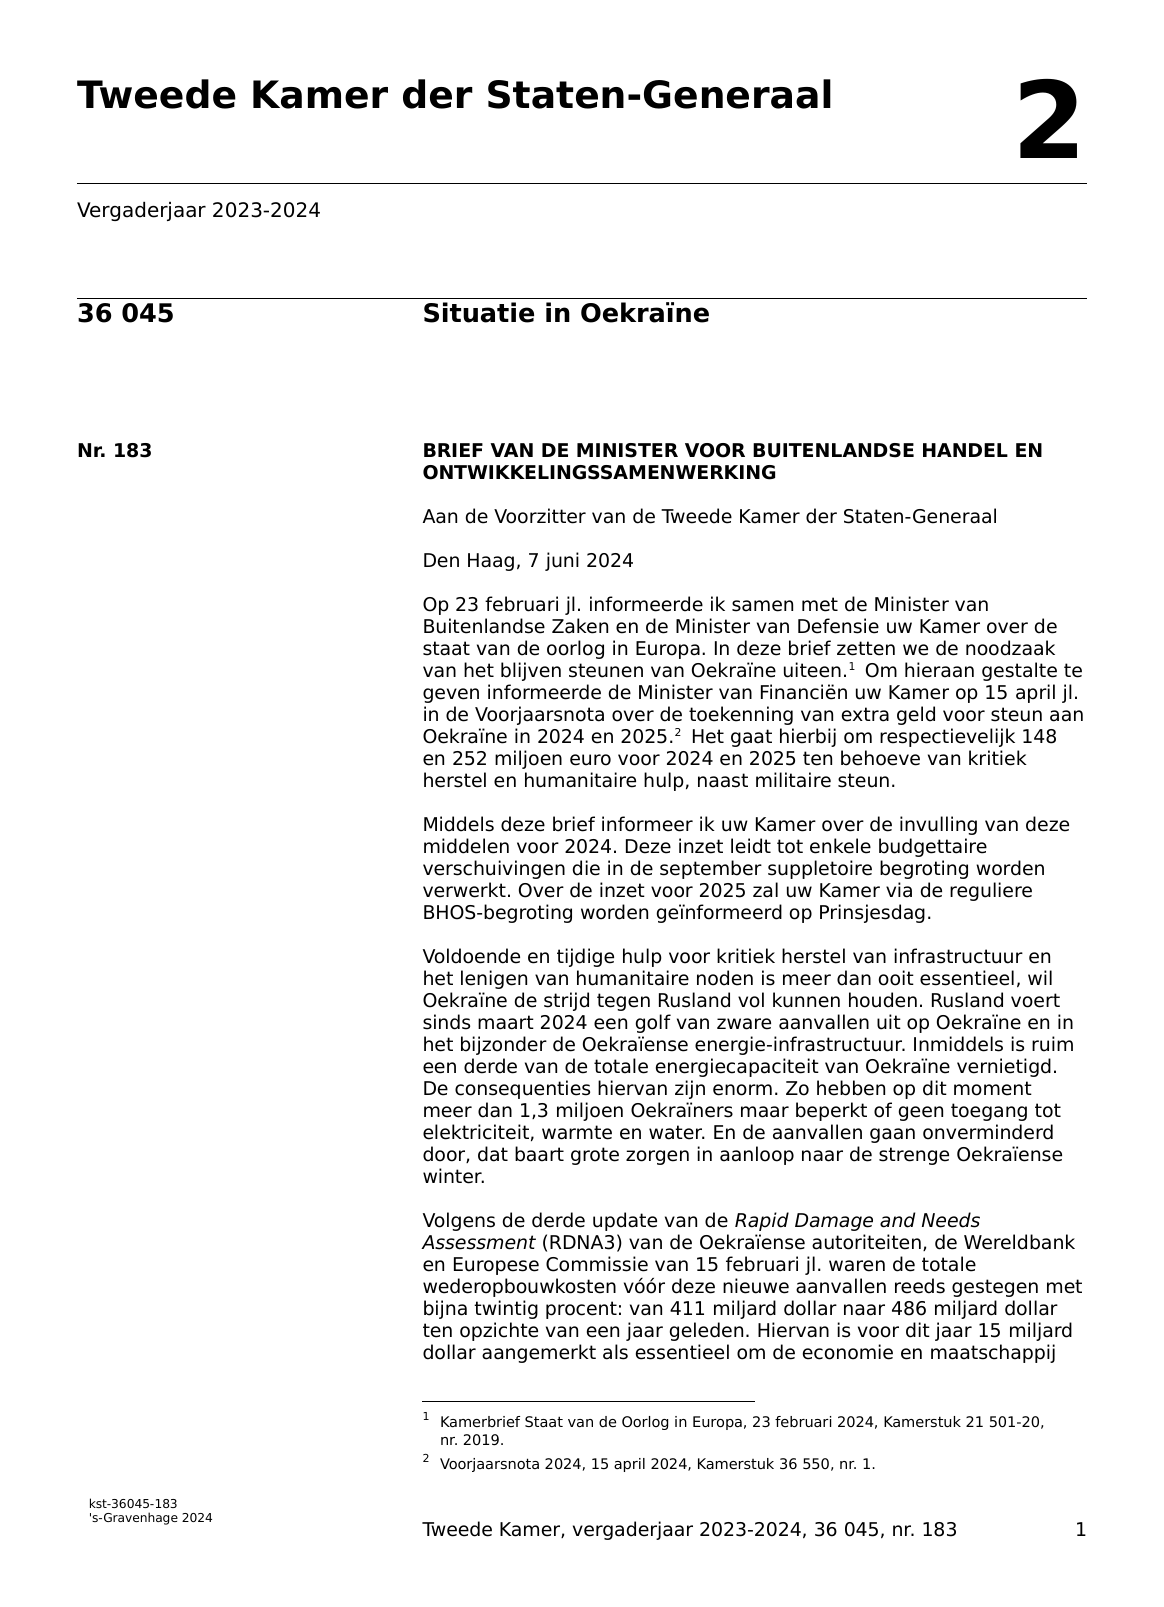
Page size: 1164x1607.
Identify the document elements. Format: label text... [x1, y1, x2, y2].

text Volgens de derde update van de Rapid Damage and Needs Assessment (RDNA3) van de Oekraïense autoriteiten, de Wereldbank en Europese Commissie van 15 februari jl. waren de totale wederopbouwkosten vóór deze nieuwe aanvallen reeds gestegen met bijna twintig procent: van 411 miljard dollar naar 486 miljard dollar ten opzichte van een jaar geleden. Hiervan is voor dit jaar 15 miljard dollar aangemerkt als essentieel om de economie en maatschappij [422, 1210, 1087, 1364]
text Voldoende en tijdige hulp voor kritiek herstel van infrastructuur en het lenigen van humanitaire noden is meer dan ooit essentieel, wil Oekraïne de strijd tegen Rusland vol kunnen houden. Rusland voert sinds maart 2024 een golf van zware aanvallen uit op Oekraïne en in het bijzonder de Oekraïense energie-infrastructuur. Inmiddels is ruim een derde van de totale energiecapaciteit van Oekraïne vernietigd. De consequenties hiervan zijn enorm. Zo hebben op dit moment meer dan 1,3 miljoen Oekraïners maar beperkt of geen toegang tot elektriciteit, warmte en water. En de aanvallen gaan onverminderd door, dat baart grote zorgen in aanloop naar de strenge Oekraïense winter. [422, 946, 1087, 1188]
text Kamerbrief Staat van de Oorlog in Europa, 23 februari 2024, Kamerstuk 21 501-20, nr. 2019. [422, 1410, 1087, 1449]
text 's-Gravenhage 2024 [88, 1511, 323, 1525]
text kst-36045-183 [88, 1497, 323, 1511]
text Aan de Voorzitter van de Tweede Kamer der Staten-Generaal [422, 506, 1087, 528]
table_header Tweede Kamer der Staten-Generaal [77, 59, 886, 183]
table_header 2 [886, 59, 1087, 183]
subtitle 36 045 Situatie in Oekraïne [77, 299, 1087, 329]
table_cell Vergaderjaar 2023-2024 [77, 184, 1087, 298]
subtitle Nr. 183 BRIEF VAN DE MINISTER VOOR BUITENLANDSE HANDEL EN ONTWIKKELINGSSAMENWERKING [77, 440, 1087, 484]
text Middels deze brief informeer ik uw Kamer over de invulling van deze middelen voor 2024. Deze inzet leidt tot enkele budgettaire verschuivingen die in de september suppletoire begroting worden verwerkt. Over de inzet voor 2025 zal uw Kamer via de reguliere BHOS-begroting worden geïnformeerd op Prinsjesdag. [422, 814, 1087, 924]
text Den Haag, 7 juni 2024 [422, 550, 1087, 572]
text Op 23 februari jl. informeerde ik samen met de Minister van Buitenlandse Zaken en de Minister van Defensie uw Kamer over de staat van de oorlog in Europa. In deze brief zetten we de noodzaak van het blijven steunen van Oekraïne uiteen. Om hieraan gestalte te geven informeerde de Minister van Financiën uw Kamer op 15 april jl. in de Voorjaarsnota over de toekenning van extra geld voor steun aan Oekraïne in 2024 en 2025. Het gaat hierbij om respectievelijk 148 en 252 miljoen euro voor 2024 en 2025 ten behoeve van kritiek herstel en humanitaire hulp, naast militaire steun. [422, 594, 1087, 792]
text Voorjaarsnota 2024, 15 april 2024, Kamerstuk 36 550, nr. 1. [422, 1452, 1087, 1474]
